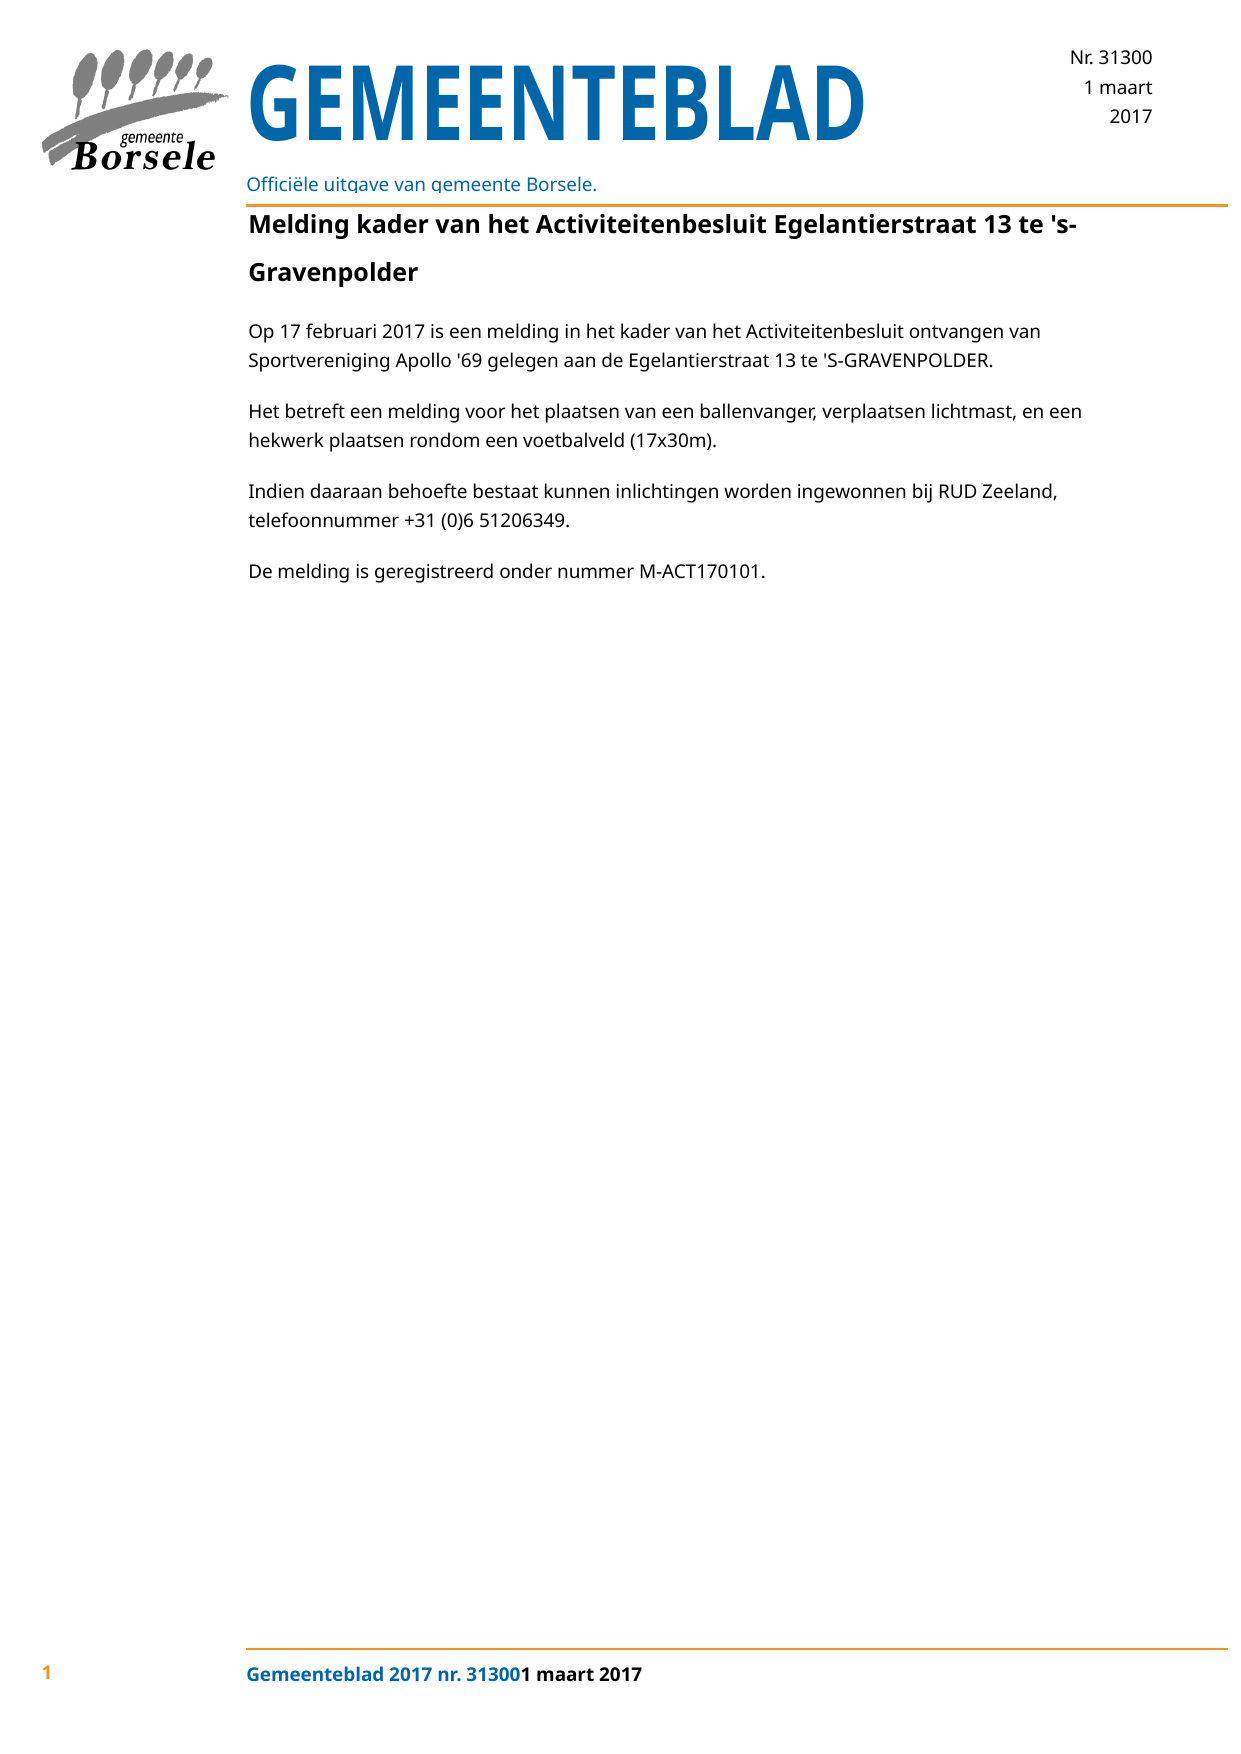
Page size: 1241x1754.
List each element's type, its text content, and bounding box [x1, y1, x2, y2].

text Indien daaraan behoefte bestaat kunnen inlichtingen worden ingewonnen bij RUD Zeeland, telefoonnummer +31 (0)6 51206349. [248, 478, 1152, 533]
text Melding kader van het Activiteitenbesluit Egelantierstraat 13 te 's-Gravenpolder [248, 207, 1152, 288]
text De melding is geregistreerd onder nummer M-ACT170101. [248, 558, 1152, 584]
text Het betreft een melding voor het plaatsen van een ballenvanger, verplaatsen lichtmast, en een hekwerk plaatsen rondom een voetbalveld (17x30m). [248, 398, 1152, 453]
text Op 17 februari 2017 is een melding in het kader van het Activiteitenbesluit ontvangen van Sportvereniging Apollo '69 gelegen aan de Egelantierstraat 13 te 'S-GRAVENPOLDER. [248, 318, 1152, 373]
picture [41, 47, 231, 172]
